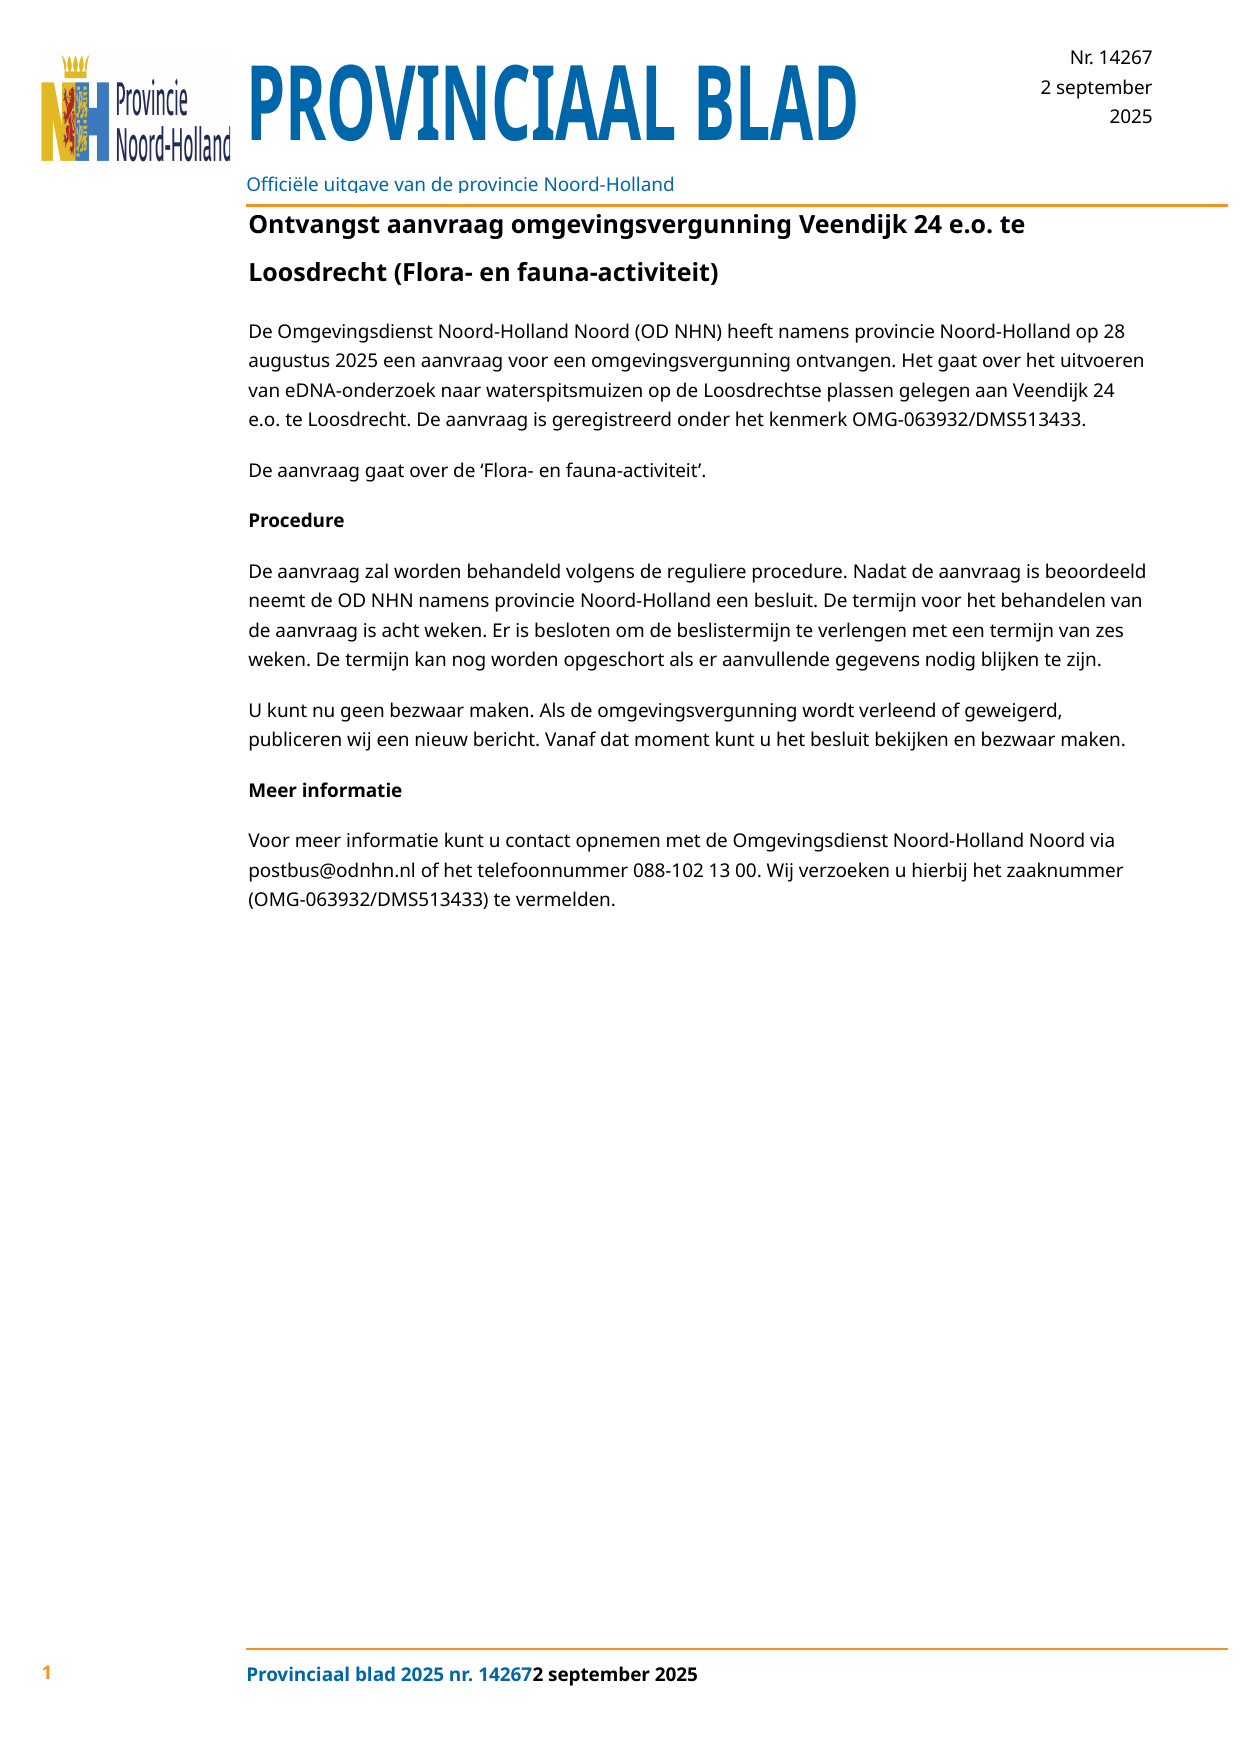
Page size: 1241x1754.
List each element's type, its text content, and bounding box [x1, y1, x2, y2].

text Procedure [248, 507, 1152, 533]
text De Omgevingsdienst Noord-Holland Noord (OD NHN) heeft namens provincie Noord-Holland op 28 augustus 2025 een aanvraag voor een omgevingsvergunning ontvangen. Het gaat over het uitvoeren van eDNA-onderzoek naar waterspitsmuizen op de Loosdrechtse plassen gelegen aan Veendijk 24 e.o. te Loosdrecht. De aanvraag is geregistreerd onder het kenmerk OMG-063932/DMS513433. [248, 318, 1152, 432]
text Voor meer informatie kunt u contact opnemen met de Omgevingsdienst Noord-Holland Noord via postbus@odnhn.nl of het telefoonnummer 088-102 13 00. Wij verzoeken u hierbij het zaaknummer (OMG-063932/DMS513433) te vermelden. [248, 827, 1152, 912]
text Ontvangst aanvraag omgevingsvergunning Veendijk 24 e.o. te Loosdrecht (Flora- en fauna-activiteit) [248, 207, 1152, 288]
text De aanvraag gaat over de ‘Flora- en fauna-activiteit’. [248, 457, 1152, 483]
text U kunt nu geen bezwaar maken. Als de omgevingsvergunning wordt verleend of geweigerd, publiceren wij een nieuw bericht. Vanaf dat moment kunt u het besluit bekijken en bezwaar maken. [248, 697, 1152, 752]
picture [41, 47, 231, 172]
text De aanvraag zal worden behandeld volgens de reguliere procedure. Nadat de aanvraag is beoordeeld neemt de OD NHN namens provincie Noord-Holland een besluit. De termijn voor het behandelen van de aanvraag is acht weken. Er is besloten om de beslistermijn te verlengen met een termijn van zes weken. De termijn kan nog worden opgeschort als er aanvullende gegevens nodig blijken te zijn. [248, 558, 1152, 672]
text Meer informatie [248, 777, 1152, 803]
